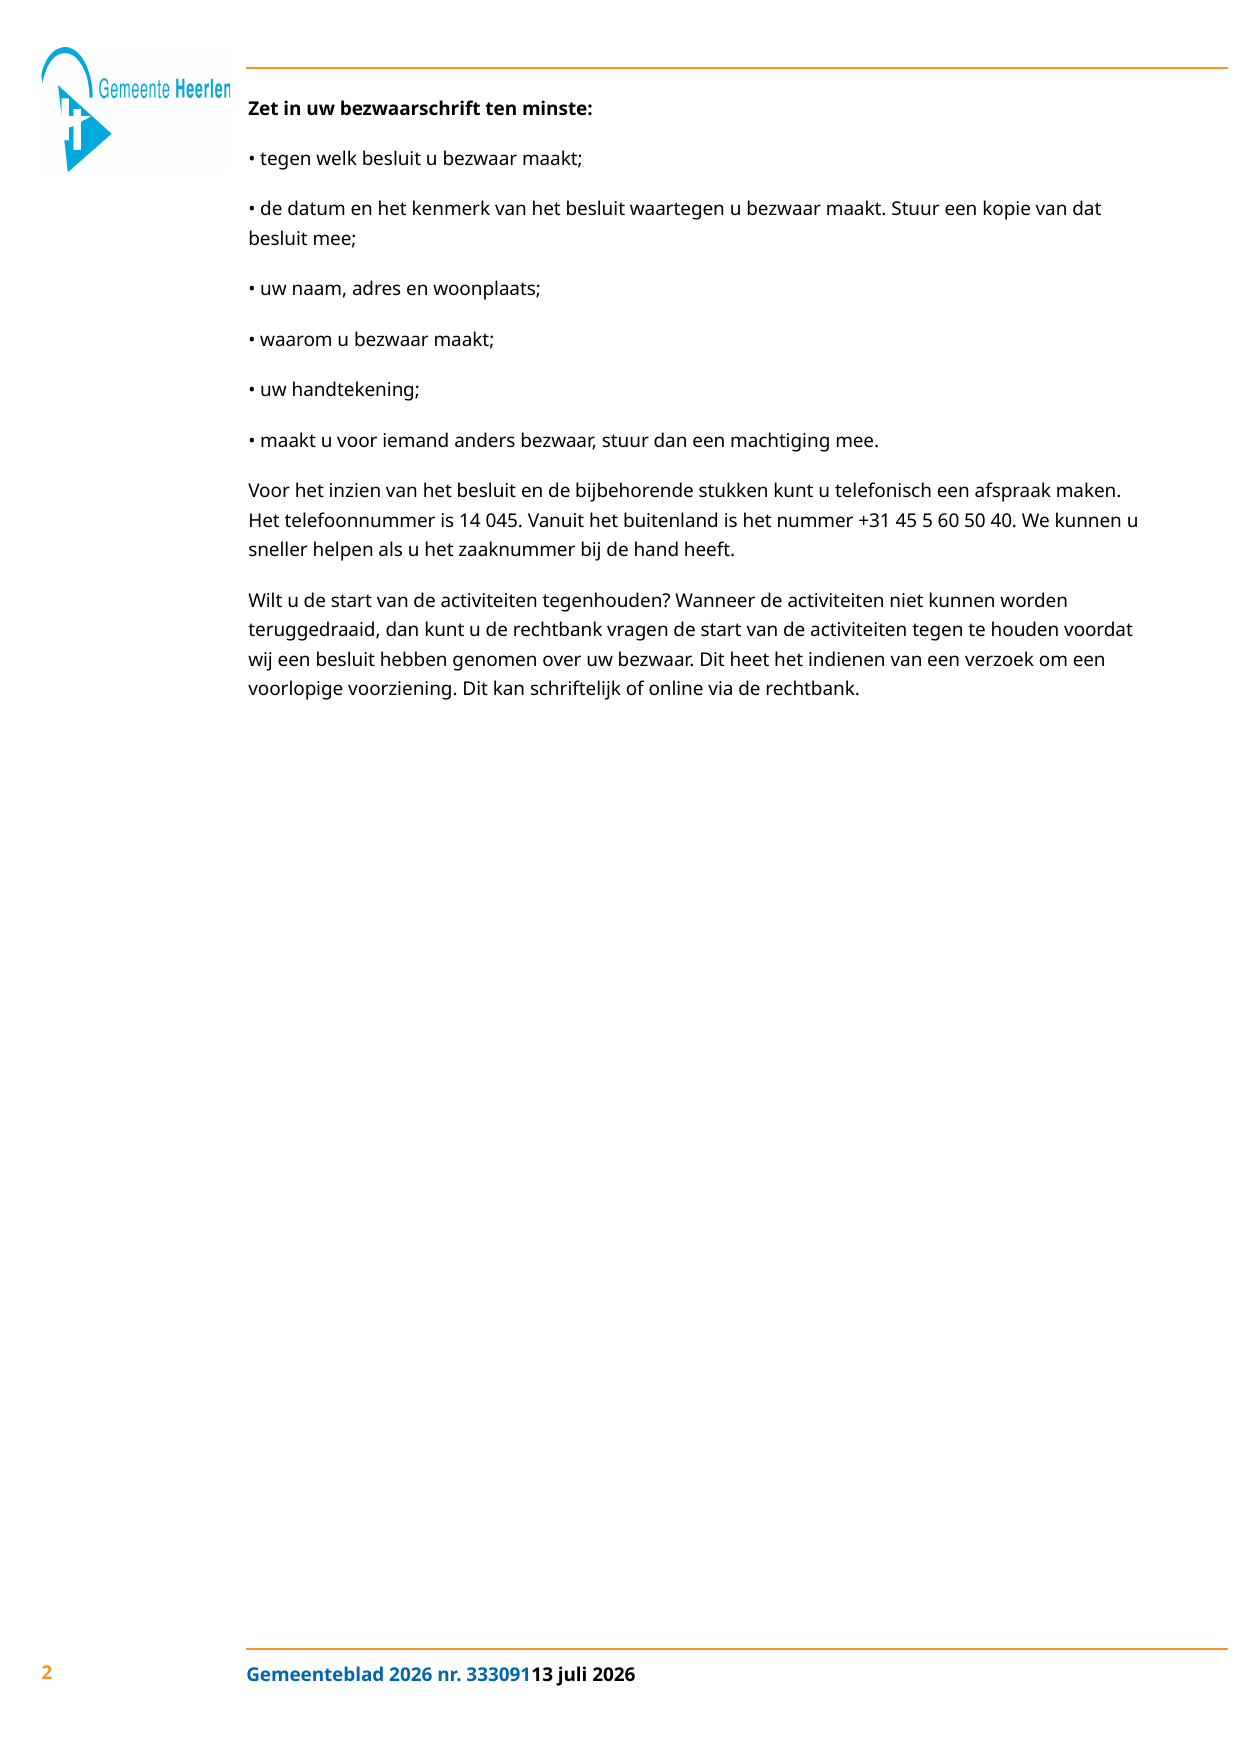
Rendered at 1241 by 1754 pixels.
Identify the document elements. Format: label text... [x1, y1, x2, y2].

text • uw naam, adres en woonplaats; [248, 276, 1152, 301]
text • uw handtekening; [248, 376, 1152, 402]
text Voor het inzien van het besluit en de bijbehorende stukken kunt u telefonisch een afspraak maken. Het telefoonnummer is 14 045. Vanuit het buitenland is het nummer +31 45 5 60 50 40. We kunnen u sneller helpen als u het zaaknummer bij de hand heeft. [248, 477, 1152, 562]
text • waarom u bezwaar maakt; [248, 326, 1152, 352]
text Wilt u de start van de activiteiten tegenhouden? Wanneer de activiteiten niet kunnen worden teruggedraaid, dan kunt u de rechtbank vragen de start van de activiteiten tegen te houden voordat wij een besluit hebben genomen over uw bezwaar. Dit heet het indienen van een verzoek om een voorlopige voorziening. Dit kan schriftelijk of online via de rechtbank. [248, 587, 1152, 701]
text • maakt u voor iemand anders bezwaar, stuur dan een machtiging mee. [248, 427, 1152, 453]
picture [41, 47, 231, 172]
text Zet in uw bezwaarschrift ten minste: [248, 95, 1152, 121]
text • de datum en het kenmerk van het besluit waartegen u bezwaar maakt. Stuur een kopie van dat besluit mee; [248, 196, 1152, 251]
picture [41, 47, 59, 70]
text • tegen welk besluit u bezwaar maakt; [248, 145, 1152, 171]
